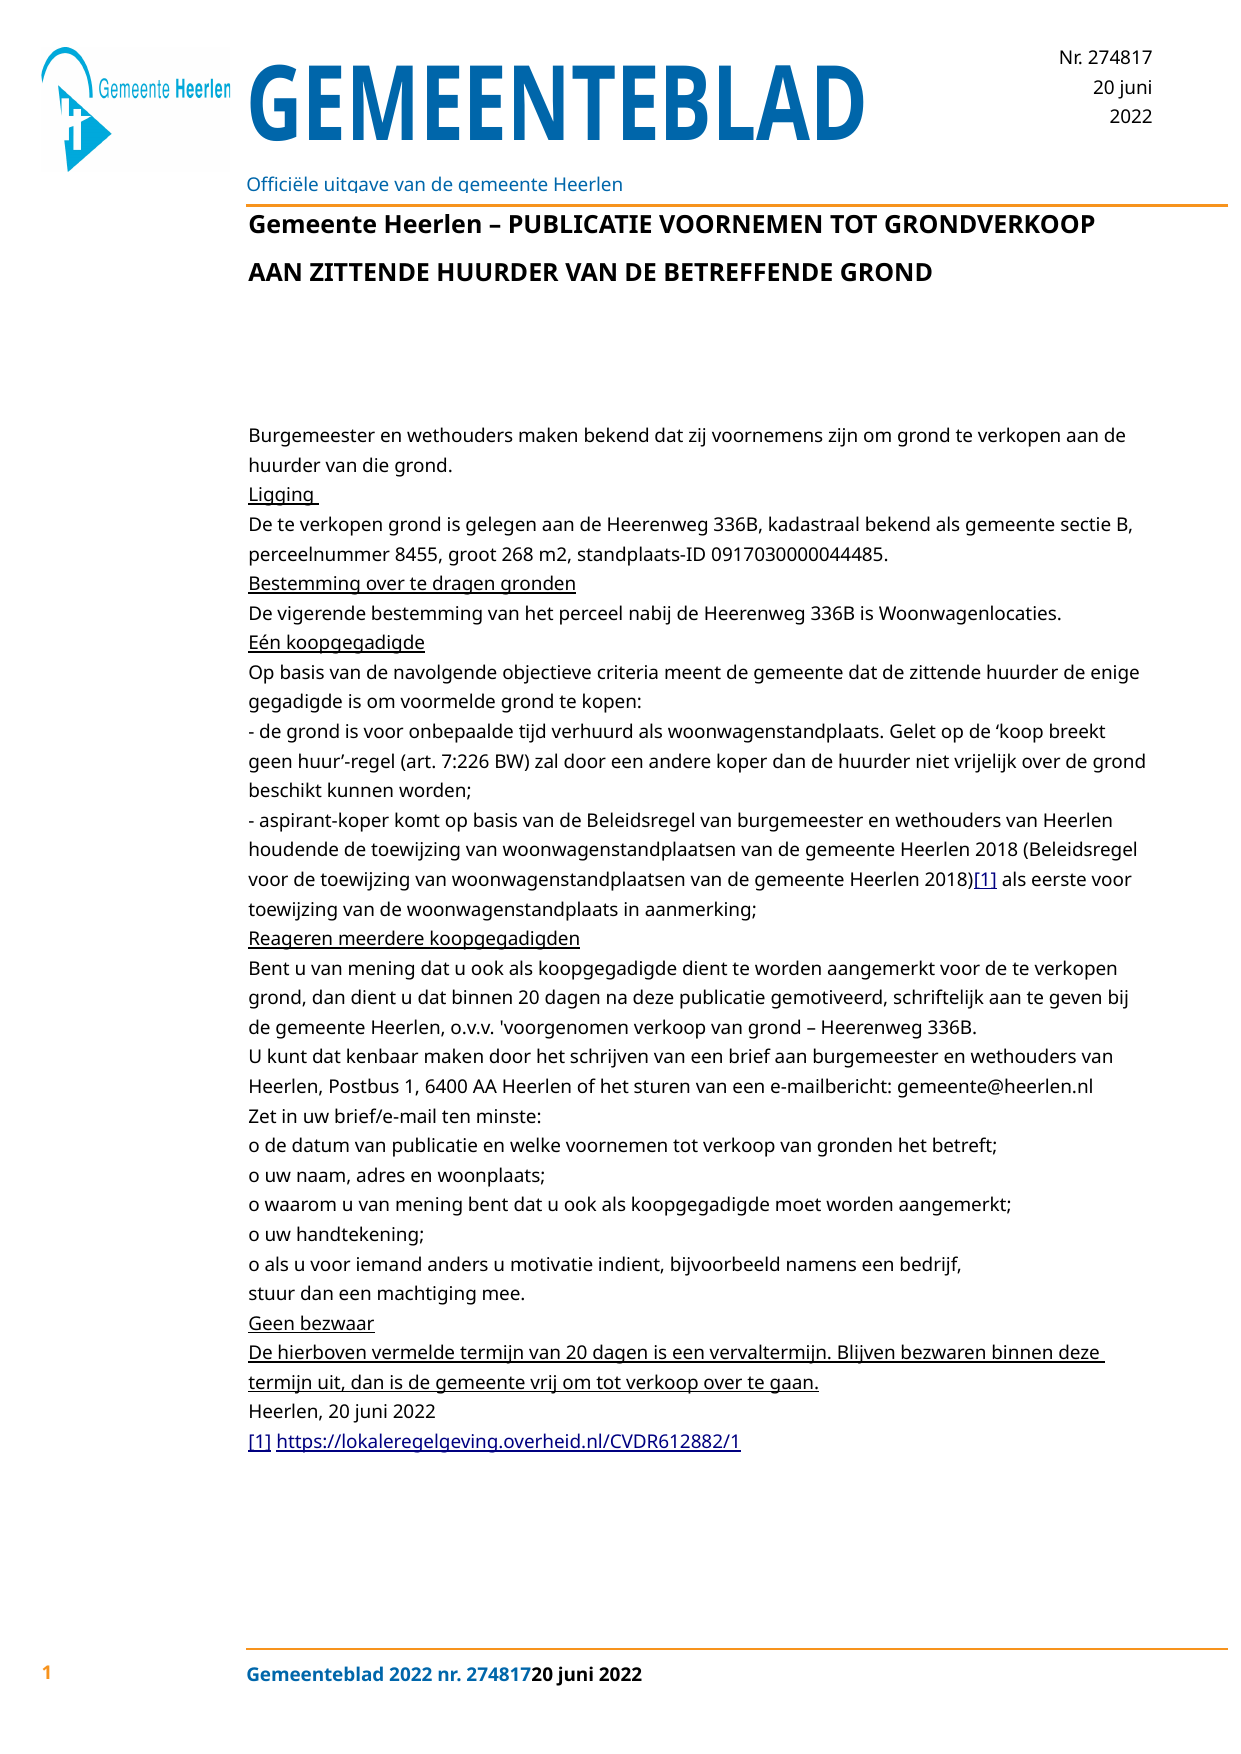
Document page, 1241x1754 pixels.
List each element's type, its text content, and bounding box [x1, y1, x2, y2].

text o de datum van publicatie en welke voornemen tot verkoop van gronden het betreft; [248, 1132, 1152, 1158]
text De vigerende bestemming van het perceel nabij de Heerenweg 336B is Woonwagenlocaties. [248, 600, 1152, 626]
text Burgemeester en wethouders maken bekend dat zij voornemens zijn om grond te verkopen aan de huurder van die grond. [248, 422, 1152, 478]
text Gemeente Heerlen – PUBLICATIE VOORNEMEN TOT GRONDVERKOOP AAN ZITTENDE HUURDER VAN DE BETREFFENDE GROND [248, 207, 1152, 288]
text o waarom u van mening bent dat u ook als koopgegadigde moet worden aangemerkt; [248, 1192, 1152, 1217]
text Ligging [248, 482, 1152, 507]
text stuur dan een machtiging mee. [248, 1280, 1152, 1306]
text [1] https://lokaleregelgeving.overheid.nl/CVDR612882/1 [248, 1428, 1152, 1454]
picture [41, 47, 231, 172]
text Bestemming over te dragen gronden [248, 570, 1152, 596]
picture [41, 47, 59, 70]
text o uw handtekening; [248, 1221, 1152, 1247]
text Reageren meerdere koopgegadigden [248, 925, 1152, 951]
text Geen bezwaar [248, 1310, 1152, 1336]
text o als u voor iemand anders u motivatie indient, bijvoorbeeld namens een bedrijf, [248, 1251, 1152, 1277]
text Bent u van mening dat u ook als koopgegadigde dient te worden aangemerkt voor de te verkopen grond, dan dient u dat binnen 20 dagen na deze publicatie gemotiveerd, schriftelijk aan te geven bij de gemeente Heerlen, o.v.v. 'voorgenomen verkoop van grond – Heerenweg 336B. [248, 955, 1152, 1040]
text De hierboven vermelde termijn van 20 dagen is een vervaltermijn. Blijven bezwaren binnen deze termijn uit, dan is de gemeente vrij om tot verkoop over te gaan. [248, 1339, 1152, 1395]
text De te verkopen grond is gelegen aan de Heerenweg 336B, kadastraal bekend als gemeente sectie B, perceelnummer 8455, groot 268 m2, standplaats-ID 0917030000044485. [248, 511, 1152, 567]
text Zet in uw brief/e-mail ten minste: [248, 1103, 1152, 1129]
text o uw naam, adres en woonplaats; [248, 1162, 1152, 1188]
text - de grond is voor onbepaalde tijd verhuurd als woonwagenstandplaats. Gelet op de ‘koop breekt geen huur’-regel (art. 7:226 BW) zal door een andere koper dan de huurder niet vrijelijk over de grond beschikt kunnen worden; [248, 718, 1152, 803]
text - aspirant-koper komt op basis van de Beleidsregel van burgemeester en wethouders van Heerlen houdende de toewijzing van woonwagenstandplaatsen van de gemeente Heerlen 2018 (Beleidsregel voor de toewijzing van woonwagenstandplaatsen van de gemeente Heerlen 2018)[1] als eerste voor toewijzing van de woonwagenstandplaats in aanmerking; [248, 807, 1152, 922]
text Heerlen, 20 juni 2022 [248, 1399, 1152, 1424]
text Op basis van de navolgende objectieve criteria meent de gemeente dat de zittende huurder de enige gegadigde is om voormelde grond te kopen: [248, 659, 1152, 714]
text U kunt dat kenbaar maken door het schrijven van een brief aan burgemeester en wethouders van Heerlen, Postbus 1, 6400 AA Heerlen of het sturen van een e-mailbericht: gemeente@heerlen.nl [248, 1044, 1152, 1099]
text Eén koopgegadigde [248, 629, 1152, 655]
